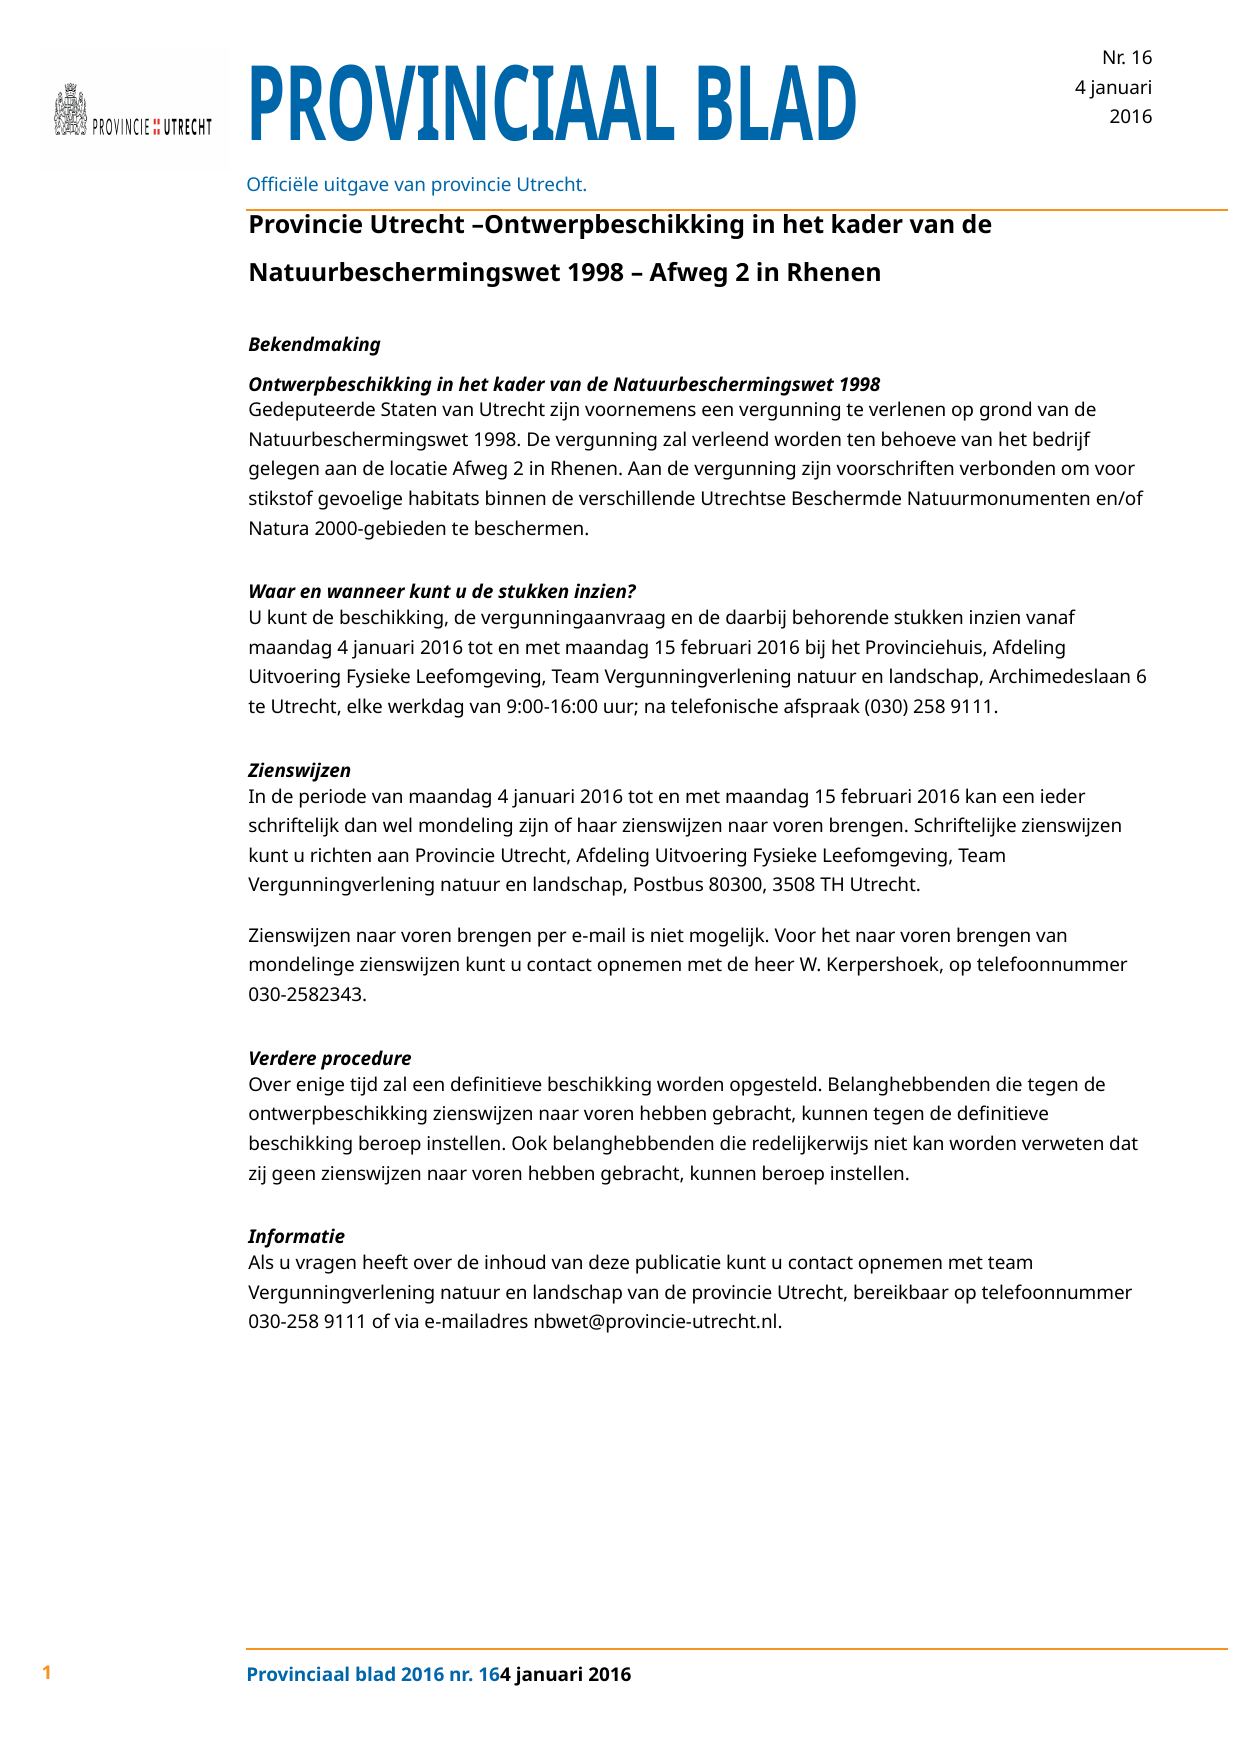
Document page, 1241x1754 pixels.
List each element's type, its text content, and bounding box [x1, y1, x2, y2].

text Als u vragen heeft over de inhoud van deze publicatie kunt u contact opnemen met team Vergunningverlening natuur en landschap van de provincie Utrecht, bereikbaar op telefoonnummer 030-258 9111 of via e-mailadres nbwet@provincie-utrecht.nl. [248, 1249, 1152, 1334]
text Zienswijzen [248, 757, 1152, 783]
text Ontwerpbeschikking in het kader van de Natuurbeschermingswet 1998 [248, 371, 1152, 396]
text In de periode van maandag 4 januari 2016 tot en met maandag 15 februari 2016 kan een ieder schriftelijk dan wel mondeling zijn of haar zienswijzen naar voren brengen. Schriftelijke zienswijzen kunt u richten aan Provincie Utrecht, Afdeling Uitvoering Fysieke Leefomgeving, Team Vergunningverlening natuur en landschap, Postbus 80300, 3508 TH Utrecht. [248, 783, 1152, 897]
text U kunt de beschikking, de vergunningaanvraag en de daarbij behorende stukken inzien vanaf maandag 4 januari 2016 tot en met maandag 15 februari 2016 bij het Provinciehuis, Afdeling Uitvoering Fysieke Leefomgeving, Team Vergunningverlening natuur en landschap, Archimedeslaan 6 te Utrecht, elke werkdag van 9:00-16:00 uur; na telefonische afspraak (030) 258 9111. [248, 604, 1152, 719]
text Zienswijzen naar voren brengen per e-mail is niet mogelijk. Voor het naar voren brengen van mondelinge zienswijzen kunt u contact opnemen met de heer W. Kerpershoek, op telefoonnummer 030-2582343. [248, 922, 1152, 1007]
text Over enige tijd zal een definitieve beschikking worden opgesteld. Belanghebbenden die tegen de ontwerpbeschikking zienswijzen naar voren hebben gebracht, kunnen tegen de definitieve beschikking beroep instellen. Ook belanghebbenden die redelijkerwijs niet kan worden verweten dat zij geen zienswijzen naar voren hebben gebracht, kunnen beroep instellen. [248, 1071, 1152, 1185]
text Bekendmaking [248, 331, 1152, 357]
text Provincie Utrecht –Ontwerpbeschikking in het kader van de Natuurbeschermingswet 1998 – Afweg 2 in Rhenen [248, 211, 1152, 288]
text Verdere procedure [248, 1045, 1152, 1071]
picture [41, 47, 231, 172]
text Waar en wanneer kunt u de stukken inzien? [248, 579, 1152, 604]
text Gedeputeerde Staten van Utrecht zijn voornemens een vergunning te verlenen op grond van de Natuurbeschermingswet 1998. De vergunning zal verleend worden ten behoeve van het bedrijf gelegen aan de locatie Afweg 2 in Rhenen. Aan de vergunning zijn voorschriften verbonden om voor stikstof gevoelige habitats binnen de verschillende Utrechtse Beschermde Natuurmonumenten en/of Natura 2000-gebieden te beschermen. [248, 396, 1152, 541]
text Informatie [248, 1224, 1152, 1249]
